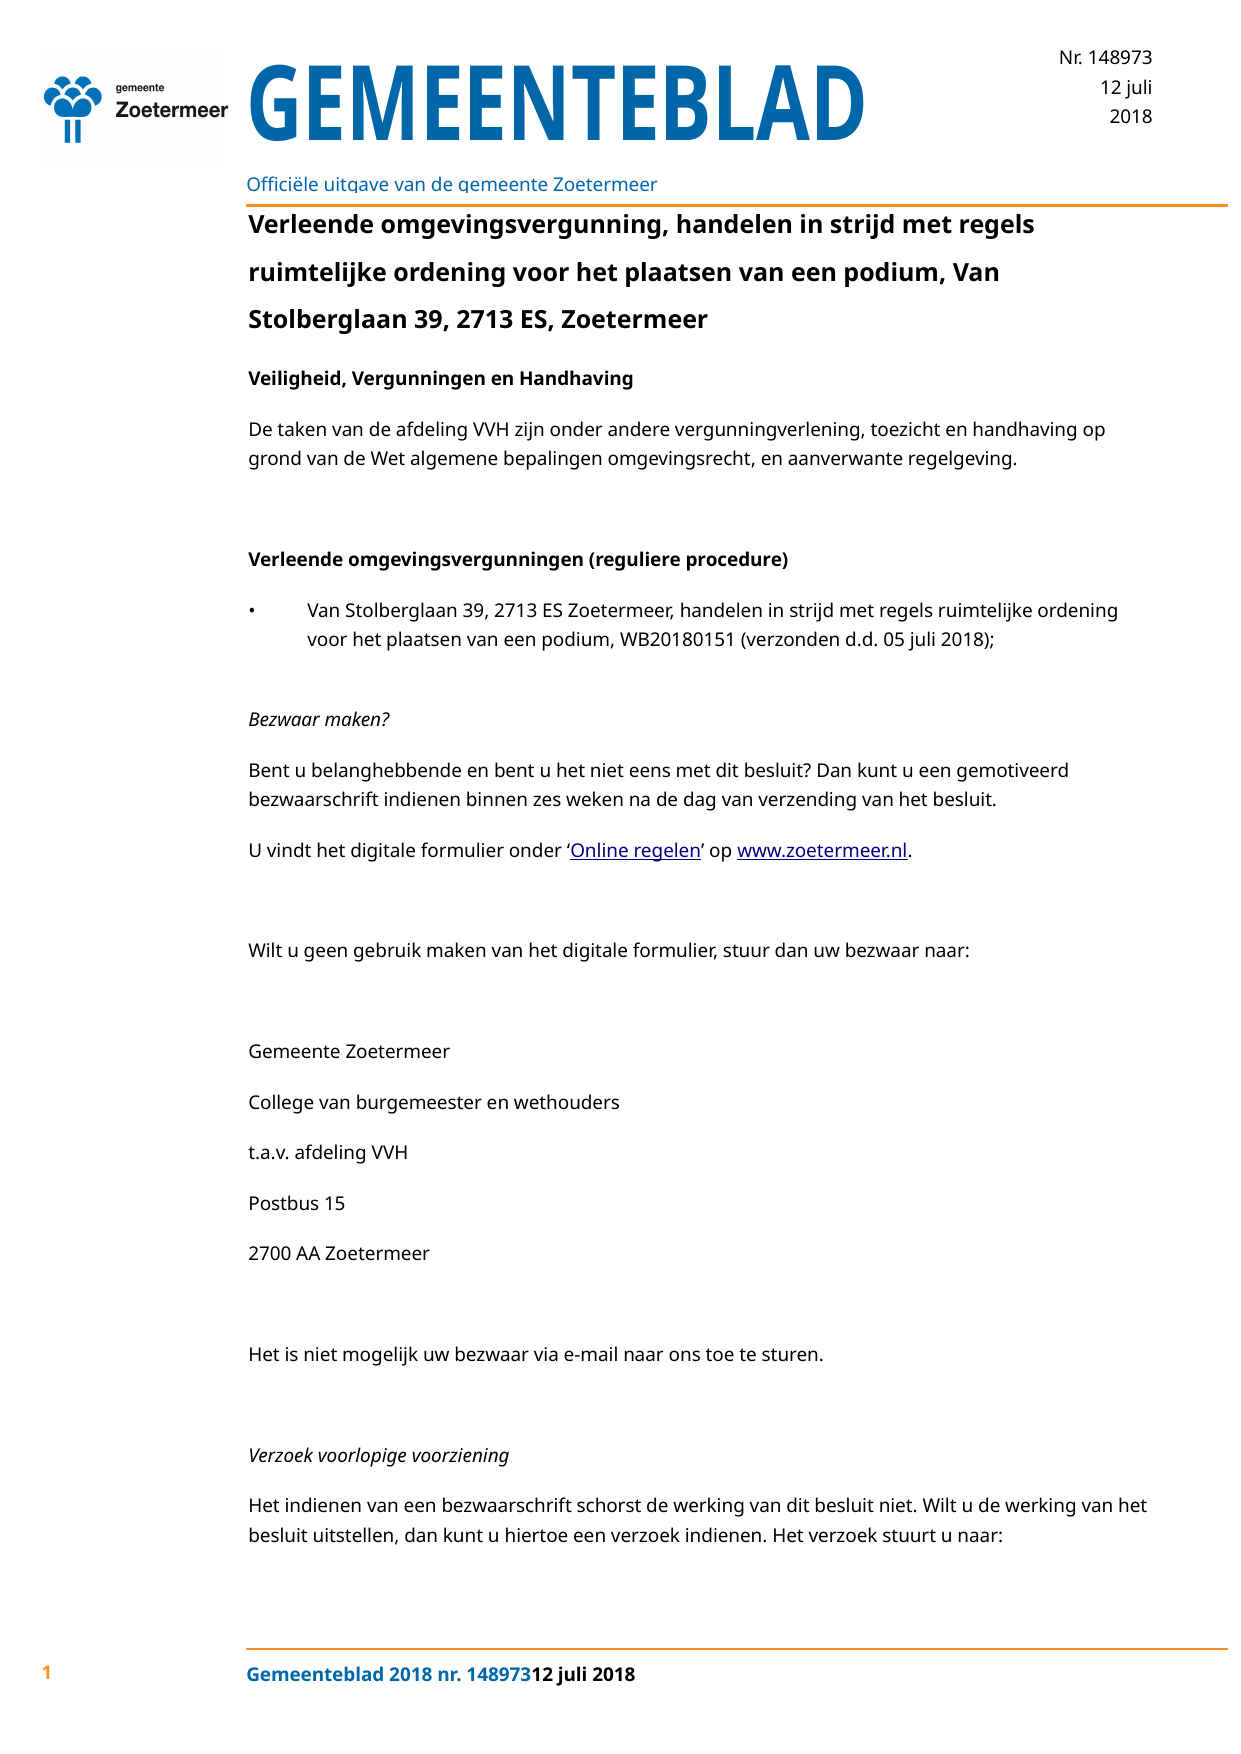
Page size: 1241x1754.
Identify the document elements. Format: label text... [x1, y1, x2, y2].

text Het indienen van een bezwaarschrift schorst de werking van dit besluit niet. Wilt u de werking van het besluit uitstellen, dan kunt u hiertoe een verzoek indienen. Het verzoek stuurt u naar: [248, 1492, 1152, 1547]
text Bezwaar maken? [248, 706, 1152, 732]
text U vindt het digitale formulier onder ‘Online regelen’ op www.zoetermeer.nl. [248, 837, 1152, 862]
text De taken van de afdeling VVH zijn onder andere vergunningverlening, toezicht en handhaving op grond van de Wet algemene bepalingen omgevingsrecht, en aanverwante regelgeving. [248, 416, 1152, 471]
text College van burgemeester en wethouders [248, 1089, 1152, 1114]
text Wilt u geen gebruik maken van het digitale formulier, stuur dan uw bezwaar naar: [248, 938, 1152, 963]
picture [41, 47, 231, 172]
text Verzoek voorlopige voorziening [248, 1442, 1152, 1467]
text Verleende omgevingsvergunning, handelen in strijd met regels ruimtelijke ordening voor het plaatsen van een podium, Van Stolberglaan 39, 2713 ES, Zoetermeer [248, 207, 1152, 336]
text Verleende omgevingsvergunningen (reguliere procedure) [248, 546, 1152, 572]
text t.a.v. afdeling VVH [248, 1139, 1152, 1165]
text Postbus 15 [248, 1190, 1152, 1215]
text Het is niet mogelijk uw bezwaar via e-mail naar ons toe te sturen. [248, 1341, 1152, 1367]
list Van Stolberglaan 39, 2713 ES Zoetermeer, handelen in strijd met regels ruimtelijke ordening voor het plaatsen van een podium, WB20180151 (verzonden d.d. 05 juli 2018); [248, 597, 1152, 652]
text Veiligheid, Vergunningen en Handhaving [248, 366, 1152, 391]
text Bent u belanghebbende en bent u het niet eens met dit besluit? Dan kunt u een gemotiveerd bezwaarschrift indienen binnen zes weken na de dag van verzending van het besluit. [248, 757, 1152, 812]
text Gemeente Zoetermeer [248, 1038, 1152, 1064]
text 2700 AA Zoetermeer [248, 1240, 1152, 1266]
